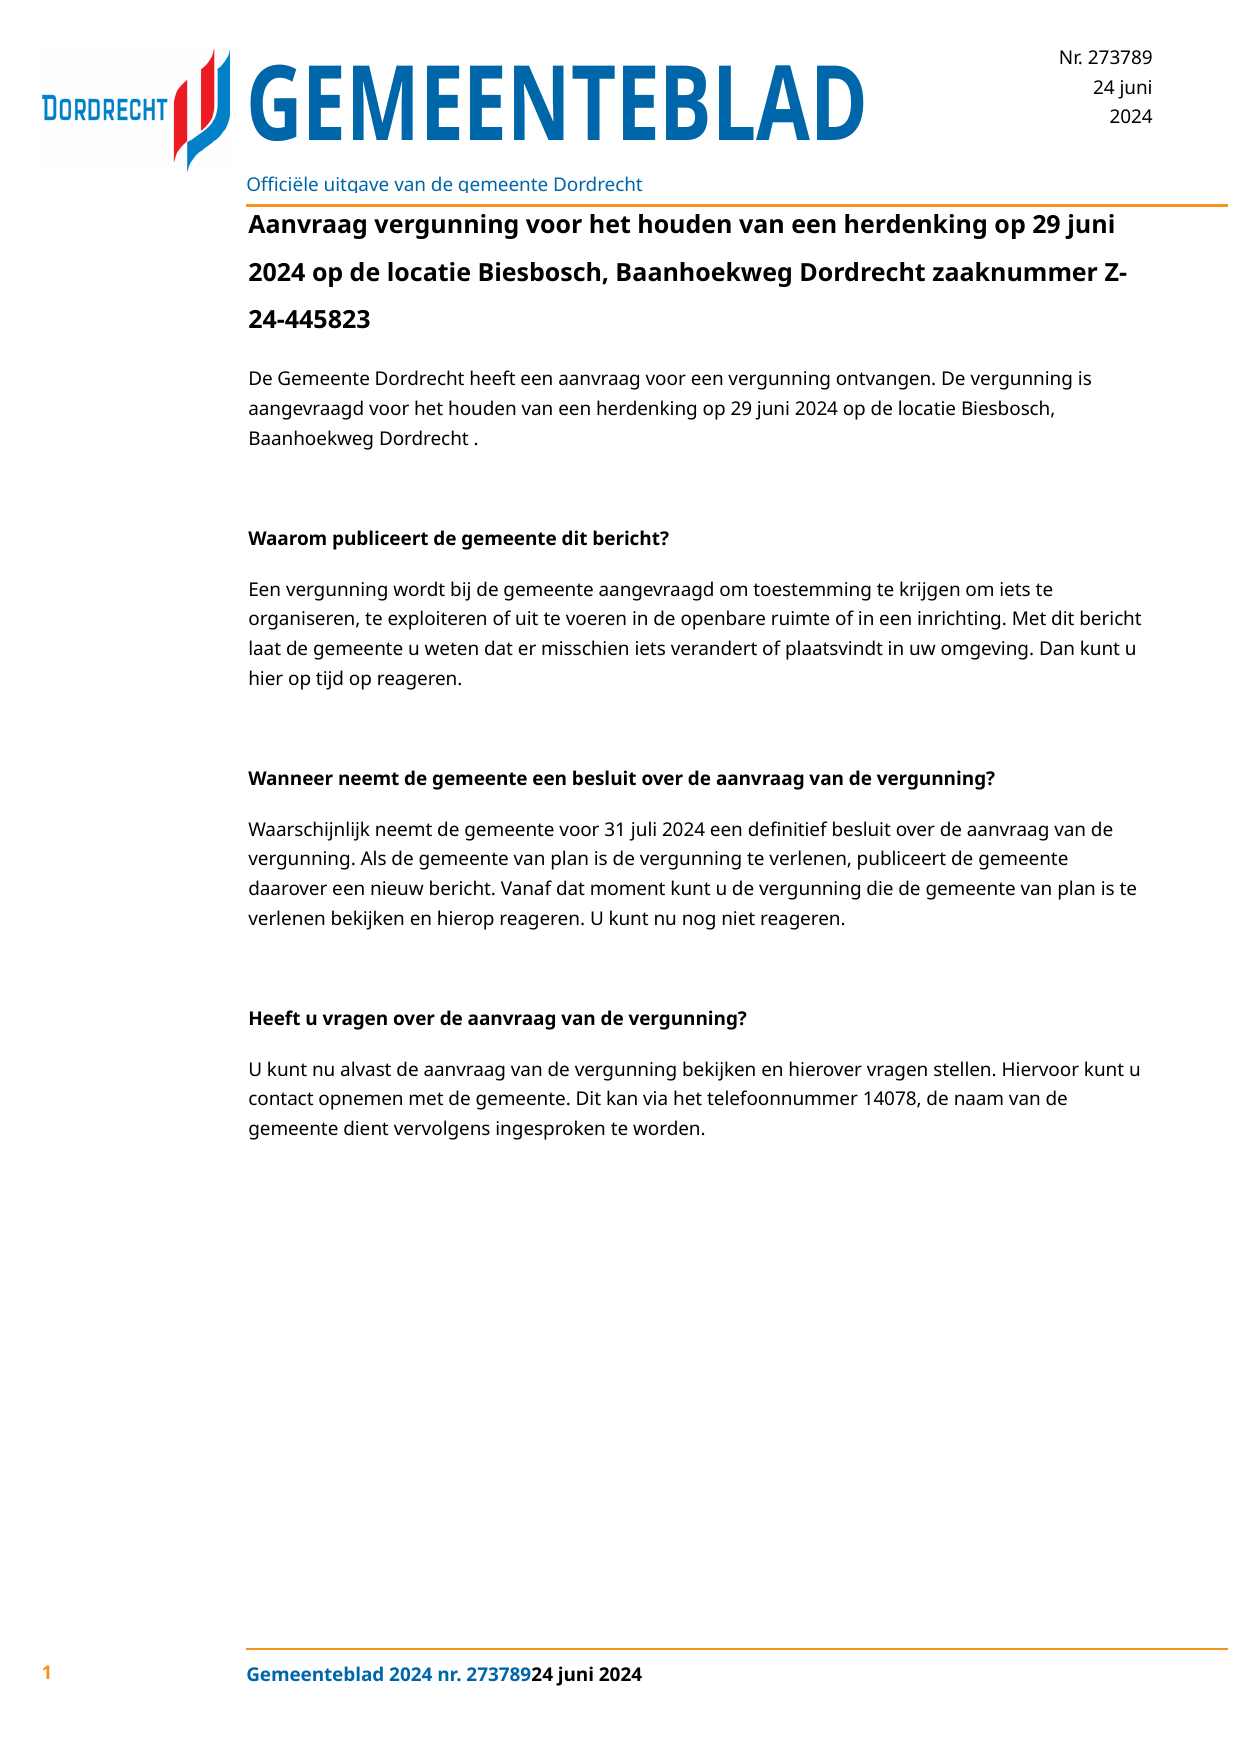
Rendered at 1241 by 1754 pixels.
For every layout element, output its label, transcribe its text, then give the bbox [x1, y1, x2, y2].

text Een vergunning wordt bij de gemeente aangevraagd om toestemming te krijgen om iets te organiseren, te exploiteren of uit te voeren in de openbare ruimte of in een inrichting. Met dit bericht laat de gemeente u weten dat er misschien iets verandert of plaatsvindt in uw omgeving. Dan kunt u hier op tijd op reageren. [248, 576, 1152, 690]
text Waarom publiceert de gemeente dit bericht? [248, 526, 1152, 551]
text Heeft u vragen over de aanvraag van de vergunning? [248, 1006, 1152, 1031]
text U kunt nu alvast de aanvraag van de vergunning bekijken en hierover vragen stellen. Hiervoor kunt u contact opnemen met de gemeente. Dit kan via het telefoonnummer 14078, de naam van de gemeente dient vervolgens ingesproken te worden. [248, 1056, 1152, 1141]
text Aanvraag vergunning voor het houden van een herdenking op 29 juni 2024 op de locatie Biesbosch, Baanhoekweg Dordrecht zaaknummer Z-24-445823 [248, 207, 1152, 336]
picture [41, 47, 231, 172]
text De Gemeente Dordrecht heeft een aanvraag voor een vergunning ontvangen. De vergunning is aangevraagd voor het houden van een herdenking op 29 juni 2024 op de locatie Biesbosch, Baanhoekweg Dordrecht . [248, 366, 1152, 450]
text Wanneer neemt de gemeente een besluit over de aanvraag van de vergunning? [248, 766, 1152, 791]
text Waarschijnlijk neemt de gemeente voor 31 juli 2024 een definitief besluit over de aanvraag van de vergunning. Als de gemeente van plan is de vergunning te verlenen, publiceert de gemeente daarover een nieuw bericht. Vanaf dat moment kunt u de vergunning die de gemeente van plan is te verlenen bekijken en hierop reageren. U kunt nu nog niet reageren. [248, 816, 1152, 930]
